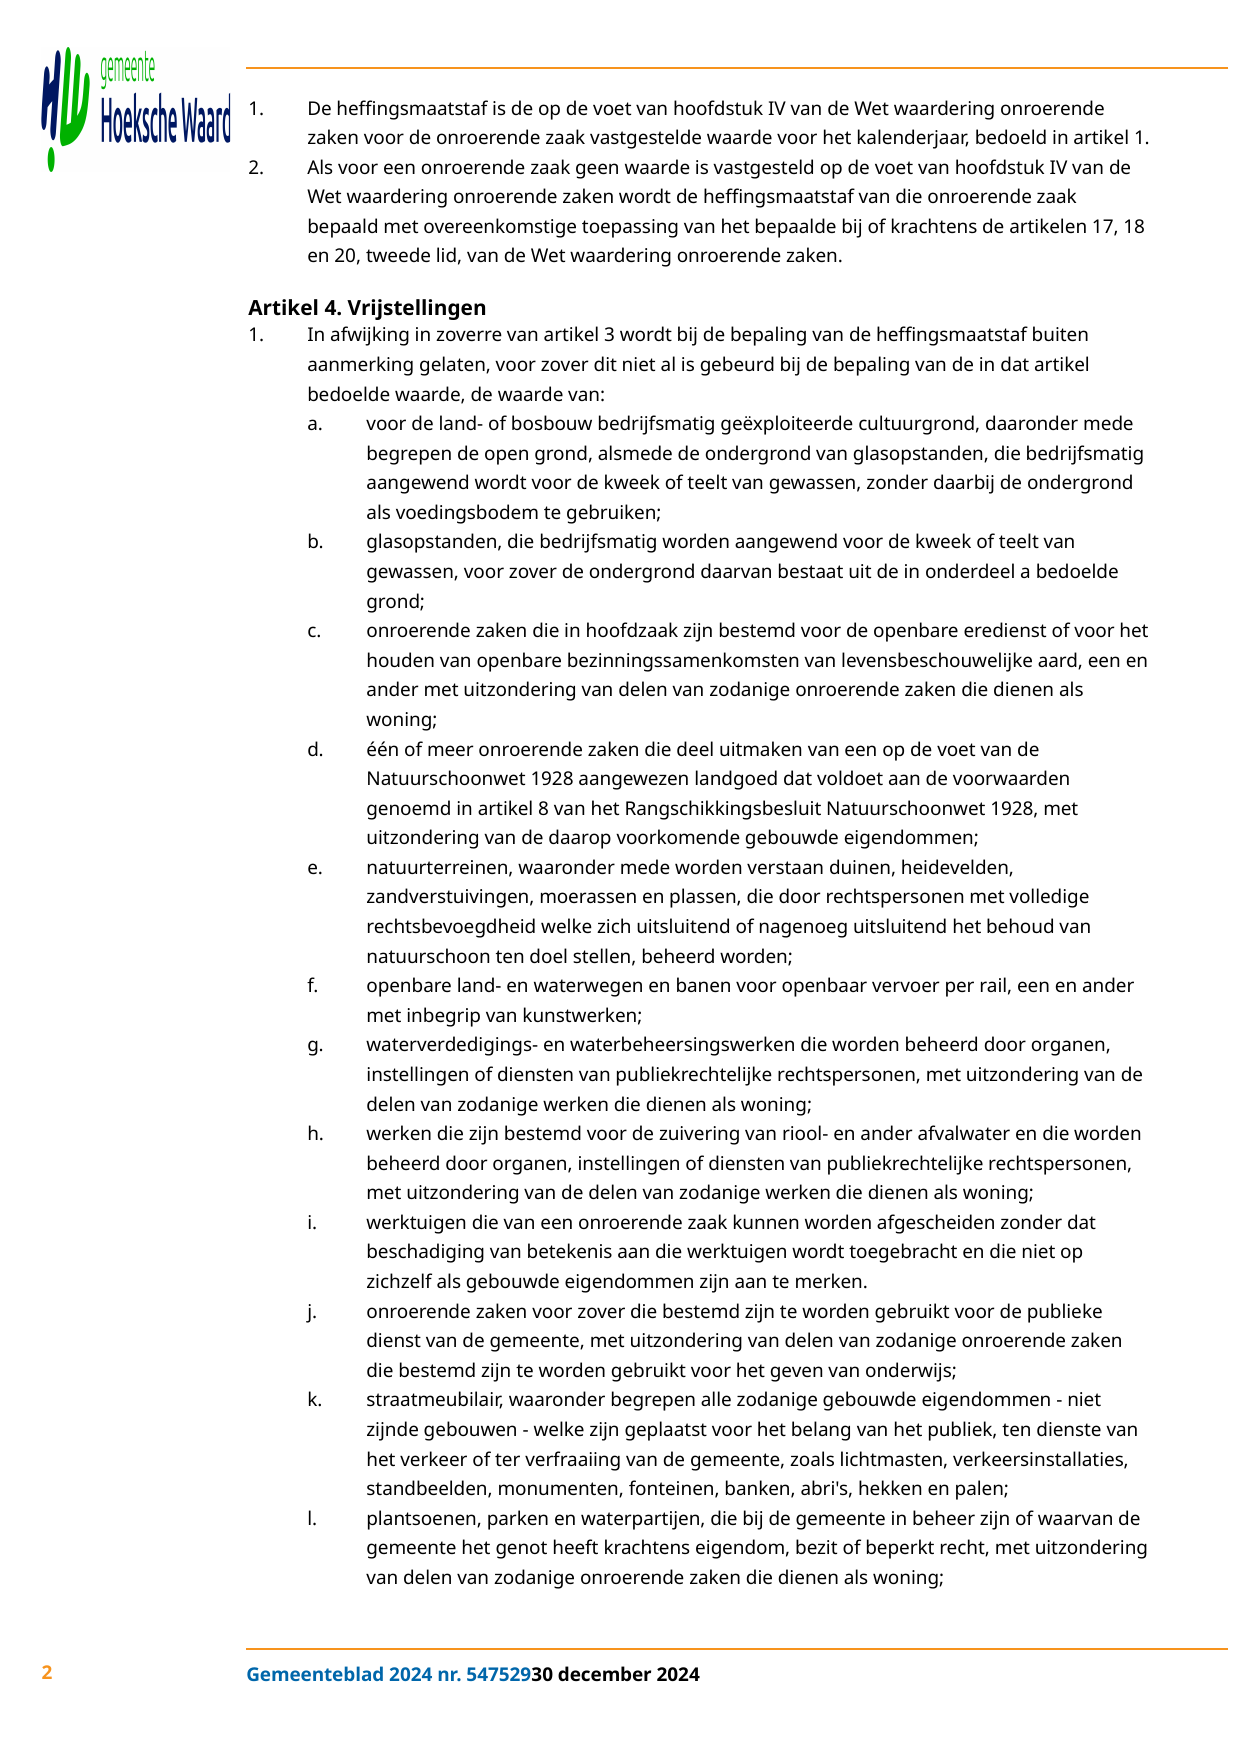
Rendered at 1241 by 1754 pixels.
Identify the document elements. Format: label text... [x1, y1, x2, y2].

list werktuigen die van een onroerende zaak kunnen worden afgescheiden zonder dat beschadiging van betekenis aan die werktuigen wordt toegebracht en die niet op zichzelf als gebouwde eigendommen zijn aan te merken. [307, 1209, 1152, 1294]
list plantsoenen, parken en waterpartijen, die bij de gemeente in beheer zijn of waarvan de gemeente het genot heeft krachtens eigendom, bezit of beperkt recht, met uitzondering van delen van zodanige onroerende zaken die dienen als woning; [307, 1505, 1152, 1590]
list onroerende zaken voor zover die bestemd zijn te worden gebruikt voor de publieke dienst van de gemeente, met uitzondering van delen van zodanige onroerende zaken die bestemd zijn te worden gebruikt voor het geven van onderwijs; [307, 1298, 1152, 1383]
list In afwijking in zoverre van artikel 3 wordt bij de bepaling van de heffingsmaatstaf buiten aanmerking gelaten, voor zover dit niet al is gebeurd bij de bepaling van de in dat artikel bedoelde waarde, de waarde van: [248, 322, 1152, 406]
list De heffingsmaatstaf is de op de voet van hoofdstuk IV van de Wet waardering onroerende zaken voor de onroerende zaak vastgestelde waarde voor het kalenderjaar, bedoeld in artikel 1. [248, 95, 1152, 150]
list waterverdedigings- en waterbeheersingswerken die worden beheerd door organen, instellingen of diensten van publiekrechtelijke rechtspersonen, met uitzondering van de delen van zodanige werken die dienen als woning; [307, 1032, 1152, 1116]
picture [41, 47, 231, 172]
list natuurterreinen, waaronder mede worden verstaan duinen, heidevelden, zandverstuivingen, moerassen en plassen, die door rechtspersonen met volledige rechtsbevoegdheid welke zich uitsluitend of nagenoeg uitsluitend het behoud van natuurschoon ten doel stellen, beheerd worden; [307, 854, 1152, 968]
list voor de land- of bosbouw bedrijfsmatig geëxploiteerde cultuurgrond, daaronder mede begrepen de open grond, alsmede de ondergrond van glasopstanden, die bedrijfsmatig aangewend wordt voor de kweek of teelt van gewassen, zonder daarbij de ondergrond als voedingsbodem te gebruiken; [307, 410, 1152, 525]
list werken die zijn bestemd voor de zuivering van riool- en ander afvalwater en die worden beheerd door organen, instellingen of diensten van publiekrechtelijke rechtspersonen, met uitzondering van de delen van zodanige werken die dienen als woning; [307, 1120, 1152, 1205]
list één of meer onroerende zaken die deel uitmaken van een op de voet van de Natuurschoonwet 1928 aangewezen landgoed dat voldoet aan de voorwaarden genoemd in artikel 8 van het Rangschikkingsbesluit Natuurschoonwet 1928, met uitzondering van de daarop voorkomende gebouwde eigendommen; [307, 736, 1152, 850]
list onroerende zaken die in hoofdzaak zijn bestemd voor de openbare eredienst of voor het houden van openbare bezinningssamenkomsten van levensbeschouwelijke aard, een en ander met uitzondering van delen van zodanige onroerende zaken die dienen als woning; [307, 617, 1152, 732]
list openbare land- en waterwegen en banen voor openbaar vervoer per rail, een en ander met inbegrip van kunstwerken; [307, 972, 1152, 1028]
list straatmeubilair, waaronder begrepen alle zodanige gebouwde eigendommen - niet zijnde gebouwen - welke zijn geplaatst voor het belang van het publiek, ten dienste van het verkeer of ter verfraaiing van de gemeente, zoals lichtmasten, verkeersinstallaties, standbeelden, monumenten, fonteinen, banken, abri's, hekken en palen; [307, 1387, 1152, 1501]
text Artikel 4. Vrijstellingen [248, 293, 1152, 322]
list Als voor een onroerende zaak geen waarde is vastgesteld op de voet van hoofdstuk IV van de Wet waardering onroerende zaken wordt de heffingsmaatstaf van die onroerende zaak bepaald met overeenkomstige toepassing van het bepaalde bij of krachtens de artikelen 17, 18 en 20, tweede lid, van de Wet waardering onroerende zaken. [248, 154, 1152, 268]
list glasopstanden, die bedrijfsmatig worden aangewend voor de kweek of teelt van gewassen, voor zover de ondergrond daarvan bestaat uit de in onderdeel a bedoelde grond; [307, 529, 1152, 613]
